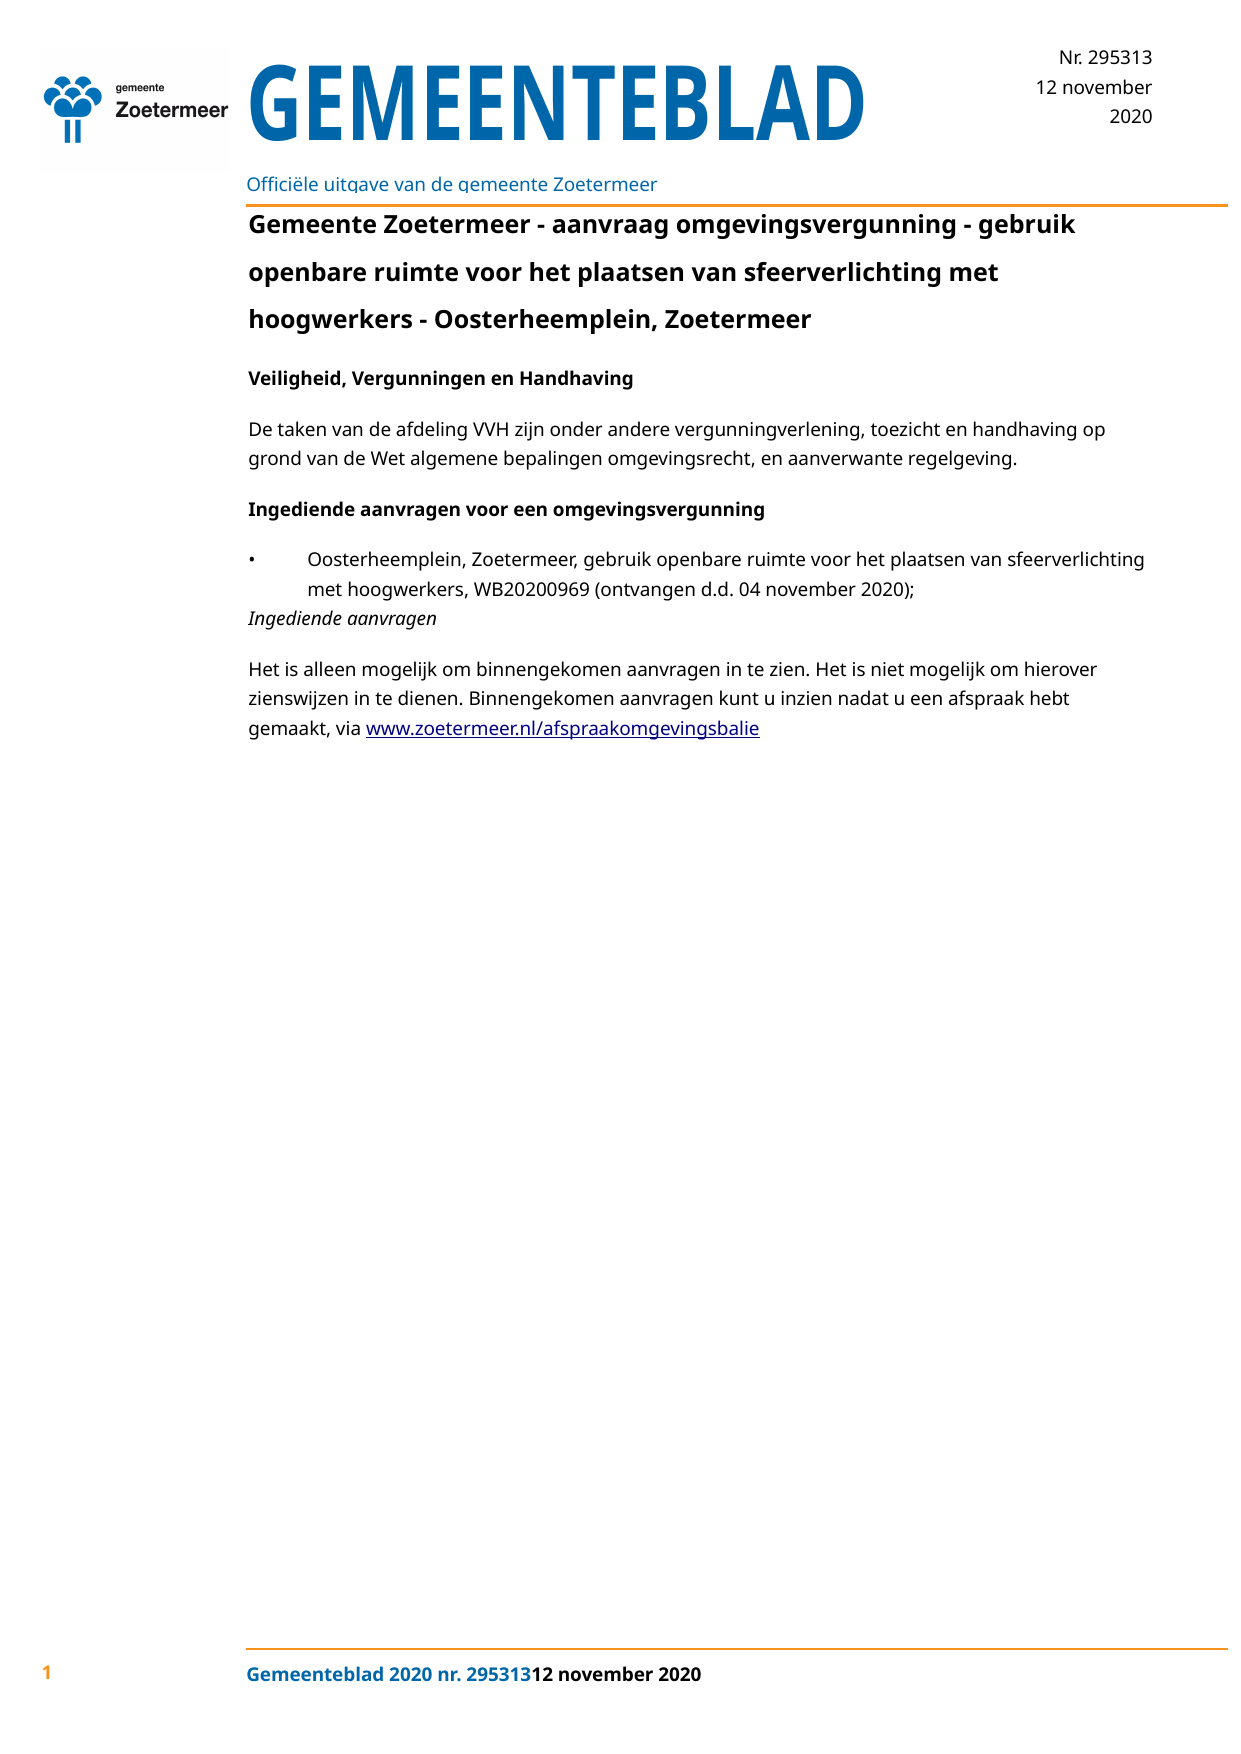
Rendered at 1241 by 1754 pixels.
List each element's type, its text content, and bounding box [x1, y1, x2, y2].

text Het is alleen mogelijk om binnengekomen aanvragen in te zien. Het is niet mogelijk om hierover zienswijzen in te dienen. Binnengekomen aanvragen kunt u inzien nadat u een afspraak hebt gemaakt, via www.zoetermeer.nl/afspraakomgevingsbalie [248, 656, 1152, 741]
text Ingediende aanvragen [248, 606, 1152, 631]
text Gemeente Zoetermeer - aanvraag omgevingsvergunning - gebruik openbare ruimte voor het plaatsen van sfeerverlichting met hoogwerkers - Oosterheemplein, Zoetermeer [248, 207, 1152, 336]
text De taken van de afdeling VVH zijn onder andere vergunningverlening, toezicht en handhaving op grond van de Wet algemene bepalingen omgevingsrecht, en aanverwante regelgeving. [248, 416, 1152, 471]
list Oosterheemplein, Zoetermeer, gebruik openbare ruimte voor het plaatsen van sfeerverlichting met hoogwerkers, WB20200969 (ontvangen d.d. 04 november 2020); [248, 546, 1152, 602]
picture [41, 47, 231, 172]
text Veiligheid, Vergunningen en Handhaving [248, 366, 1152, 391]
text Ingediende aanvragen voor een omgevingsvergunning [248, 496, 1152, 522]
